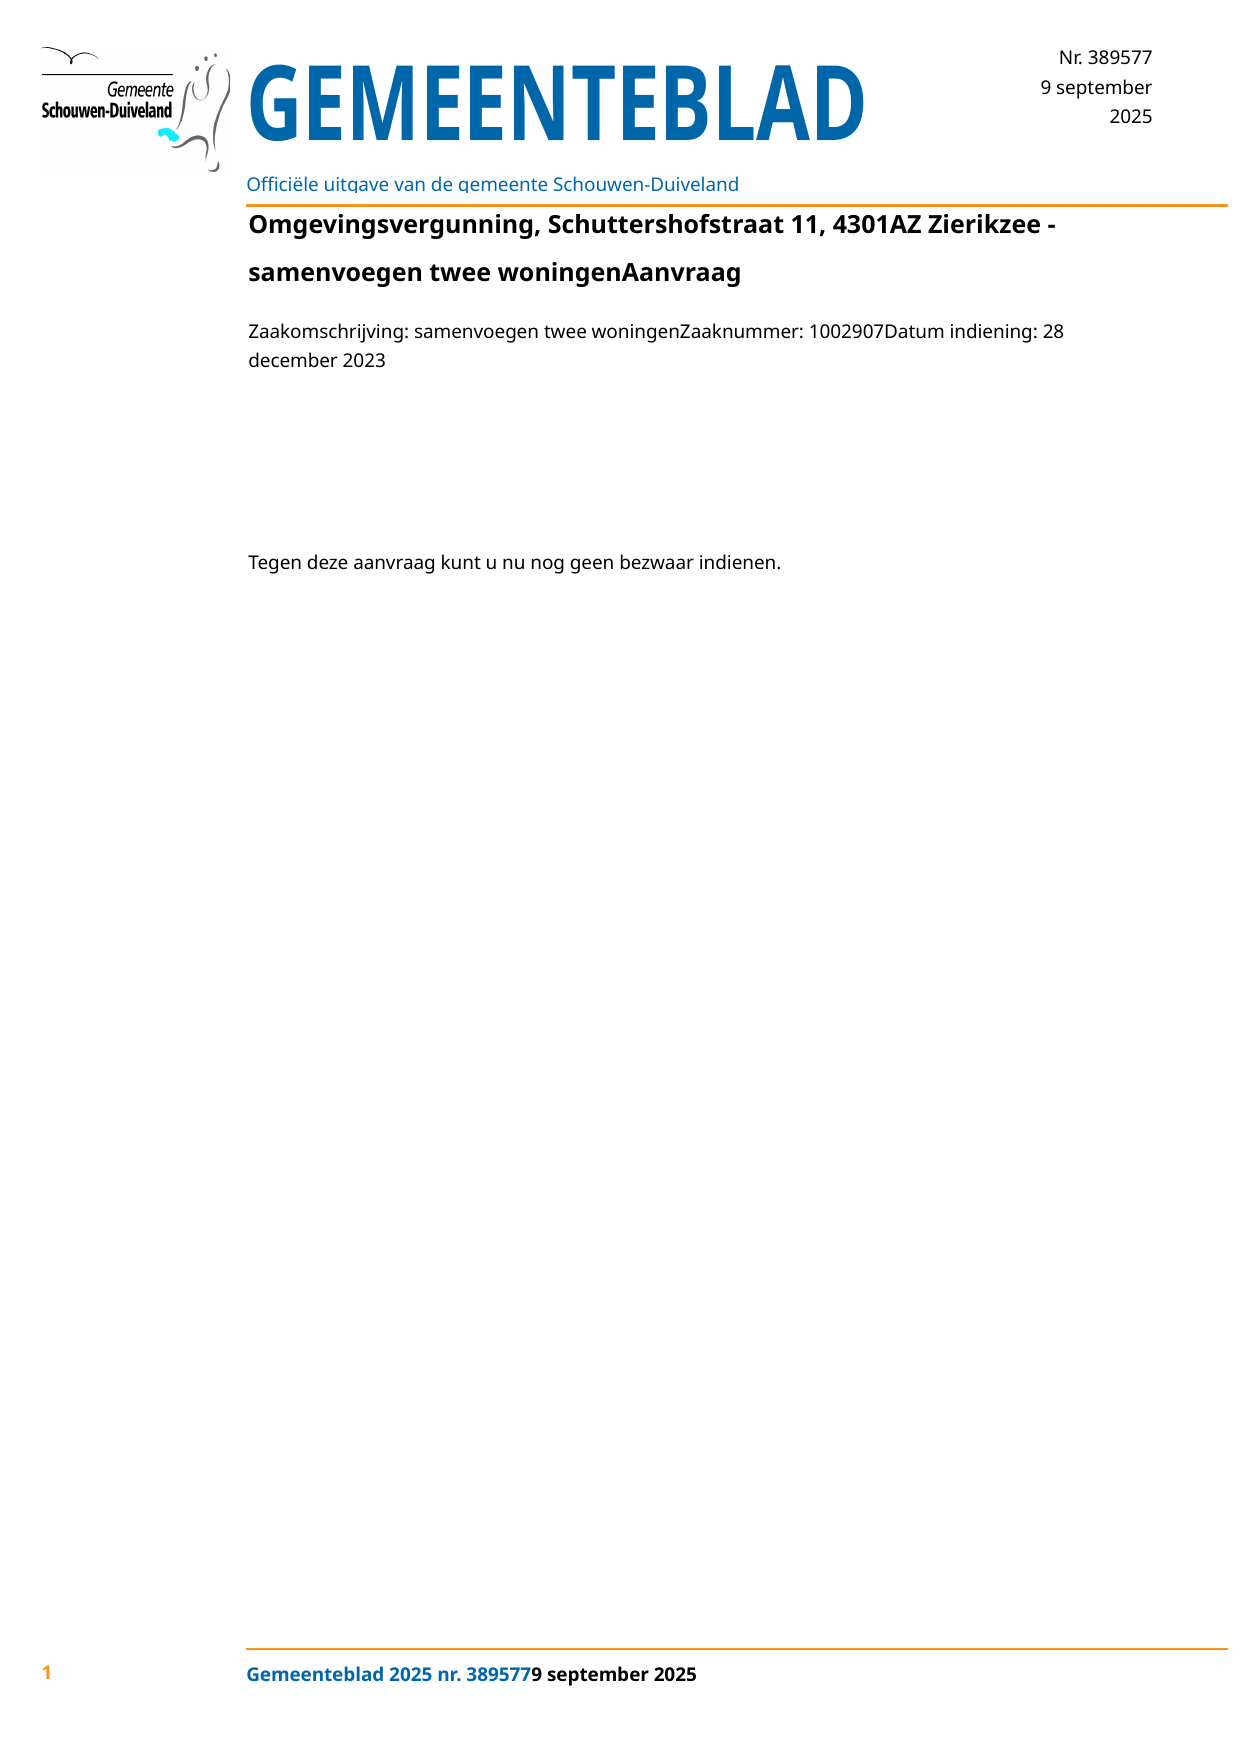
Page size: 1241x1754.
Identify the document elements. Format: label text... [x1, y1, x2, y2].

text Omgevingsvergunning, Schuttershofstraat 11, 4301AZ Zierikzee - samenvoegen twee woningenAanvraag [248, 207, 1152, 288]
text Zaakomschrijving: samenvoegen twee woningenZaaknummer: 1002907Datum indiening: 28 december 2023 [248, 318, 1152, 373]
text Tegen deze aanvraag kunt u nu nog geen bezwaar indienen. [248, 549, 1152, 575]
picture [41, 47, 231, 172]
